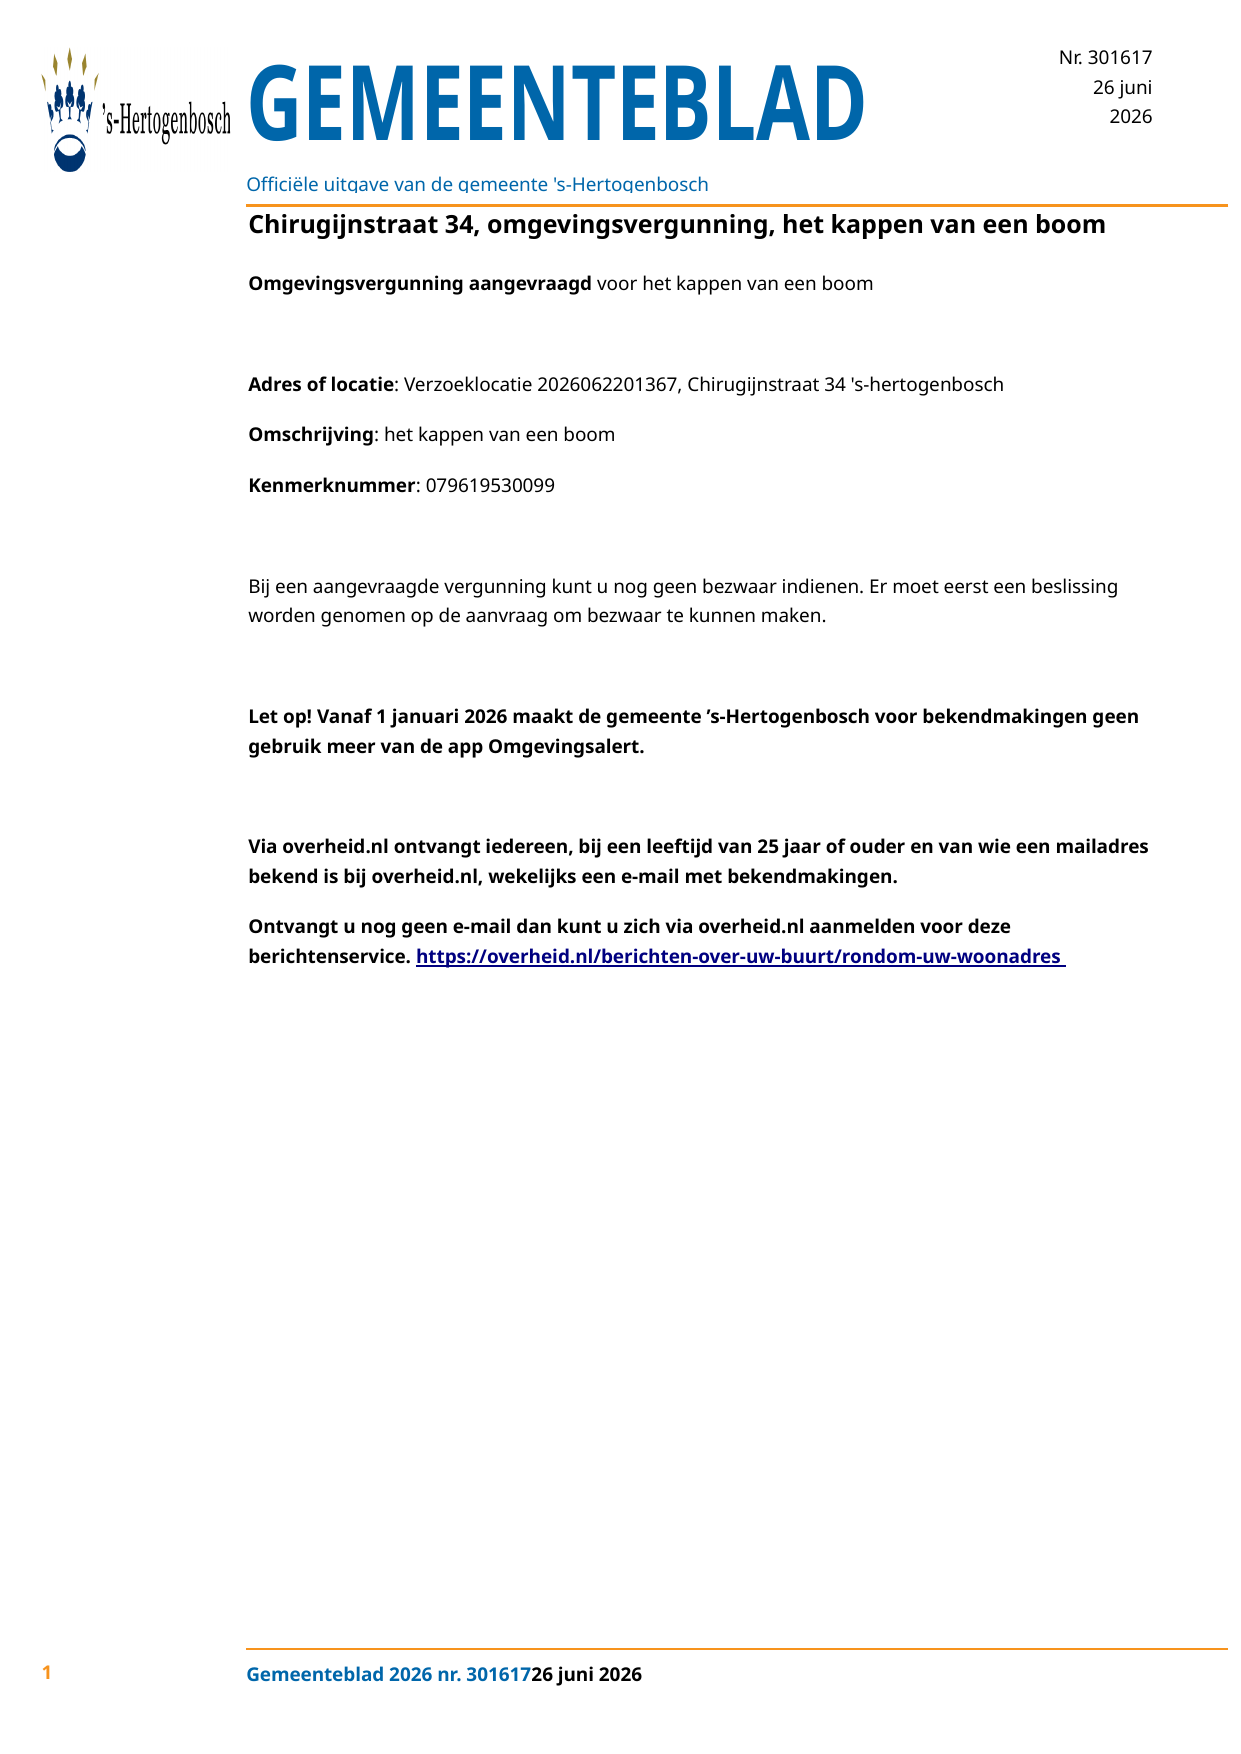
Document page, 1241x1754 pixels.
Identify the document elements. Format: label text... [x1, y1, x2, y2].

text Omschrijving: het kappen van een boom [248, 422, 1152, 447]
text Chirugijnstraat 34, omgevingsvergunning, het kappen van een boom [248, 207, 1152, 241]
text Omgevingsvergunning aangevraagd voor het kappen van een boom [248, 270, 1152, 296]
text Via overheid.nl ontvangt iedereen, bij een leeftijd van 25 jaar of ouder en van wie een mailadres bekend is bij overheid.nl, wekelijks een e-mail met bekendmakingen. [248, 834, 1152, 889]
text Let op! Vanaf 1 januari 2026 maakt de gemeente ’s-Hertogenbosch voor bekendmakingen geen gebruik meer van de app Omgevingsalert. [248, 703, 1152, 758]
text Bij een aangevraagde vergunning kunt u nog geen bezwaar indienen. Er moet eerst een beslissing worden genomen op de aanvraag om bezwaar te kunnen maken. [248, 573, 1152, 628]
text Adres of locatie: Verzoeklocatie 2026062201367, Chirugijnstraat 34 's-hertogenbosch [248, 371, 1152, 397]
picture [41, 47, 231, 172]
text Kenmerknummer: 079619530099 [248, 472, 1152, 498]
text Ontvangt u nog geen e-mail dan kunt u zich via overheid.nl aanmelden voor deze berichtenservice. https://overheid.nl/berichten-over-uw-buurt/rondom-uw-woonadres [248, 914, 1152, 969]
